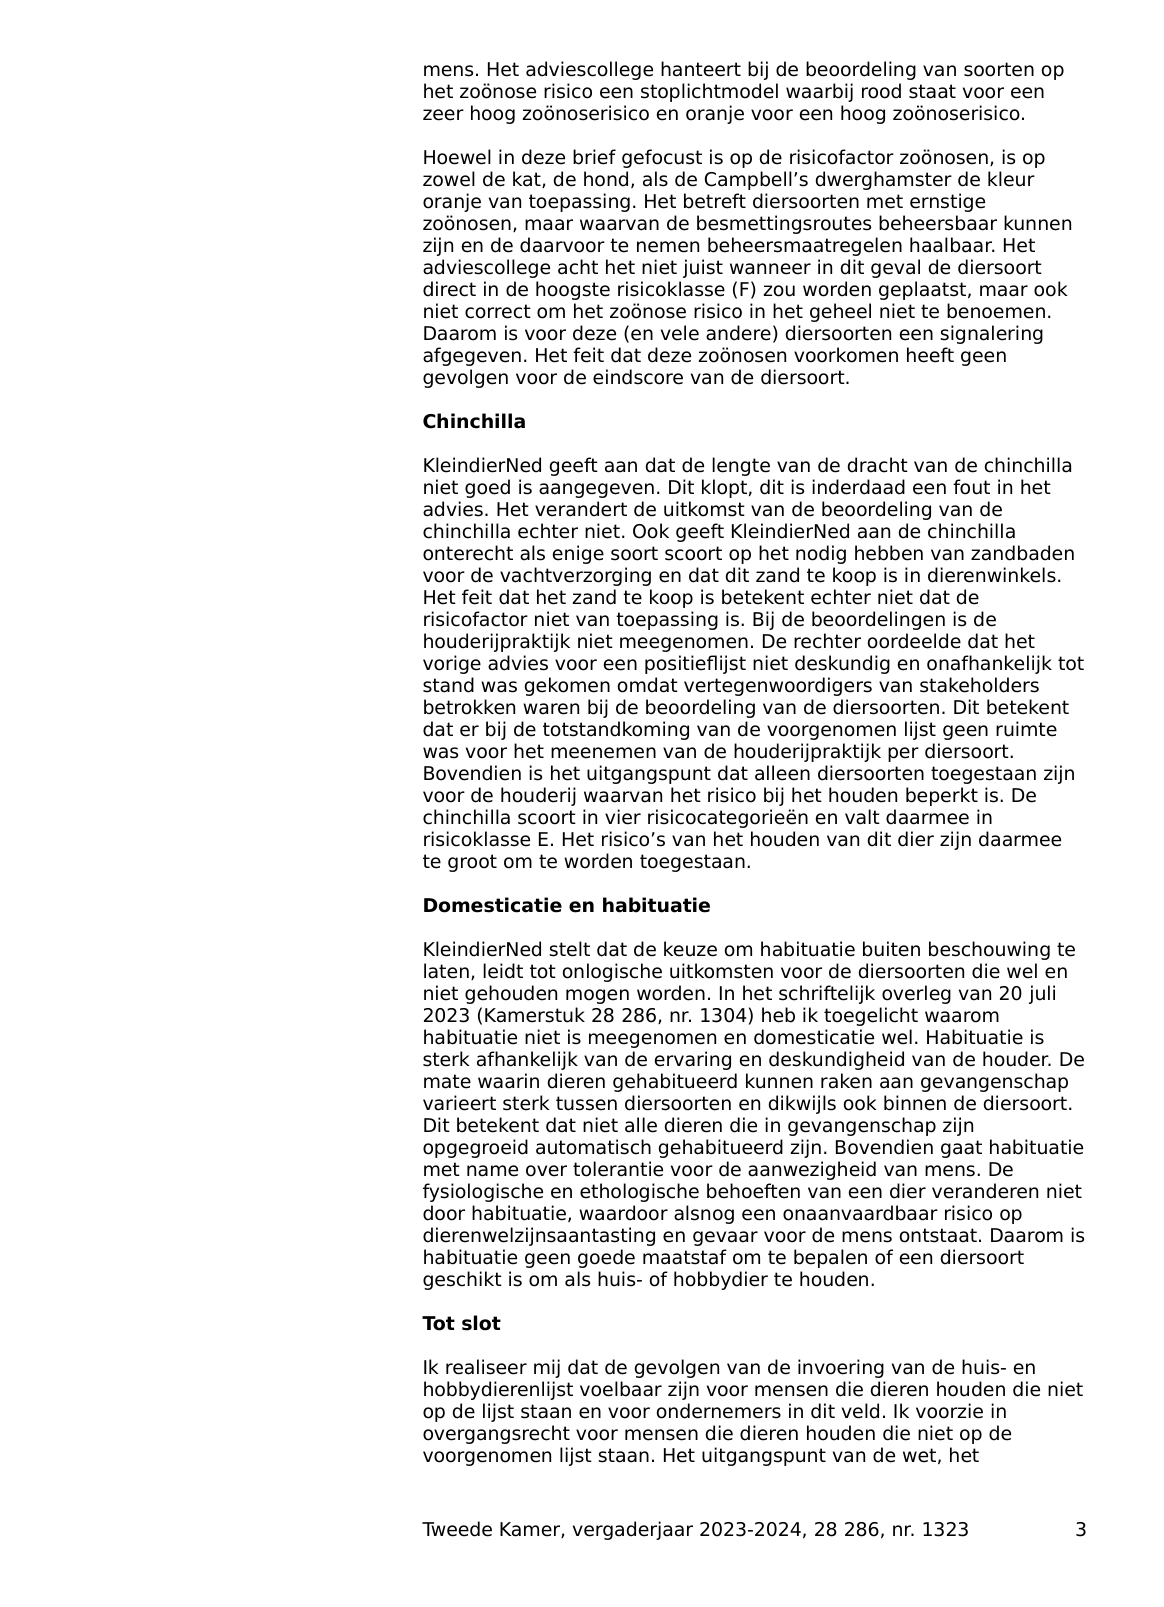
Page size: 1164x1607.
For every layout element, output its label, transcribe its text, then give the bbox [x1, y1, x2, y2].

text mens. Het adviescollege hanteert bij de beoordeling van soorten op het zoönose risico een stoplichtmodel waarbij rood staat voor een zeer hoog zoönoserisico en oranje voor een hoog zoönoserisico. [422, 59, 1087, 125]
text KleindierNed geeft aan dat de lengte van de dracht van de chinchilla niet goed is aangegeven. Dit klopt, dit is inderdaad een fout in het advies. Het verandert de uitkomst van de beoordeling van de chinchilla echter niet. Ook geeft KleindierNed aan de chinchilla onterecht als enige soort scoort op het nodig hebben van zandbaden voor de vachtverzorging en dat dit zand te koop is in dierenwinkels. Het feit dat het zand te koop is betekent echter niet dat de risicofactor niet van toepassing is. Bij de beoordelingen is de houderijpraktijk niet meegenomen. De rechter oordeelde dat het vorige advies voor een positieflijst niet deskundig en onafhankelijk tot stand was gekomen omdat vertegenwoordigers van stakeholders betrokken waren bij de beoordeling van de diersoorten. Dit betekent dat er bij de totstandkoming van de voorgenomen lijst geen ruimte was voor het meenemen van de houderijpraktijk per diersoort. Bovendien is het uitgangspunt dat alleen diersoorten toegestaan zijn voor de houderij waarvan het risico bij het houden beperkt is. De chinchilla scoort in vier risicocategorieën en valt daarmee in risicoklasse E. Het risico’s van het houden van dit dier zijn daarmee te groot om te worden toegestaan. [422, 455, 1087, 873]
text KleindierNed stelt dat de keuze om habituatie buiten beschouwing te laten, leidt tot onlogische uitkomsten voor de diersoorten die wel en niet gehouden mogen worden. In het schriftelijk overleg van 20 juli 2023 (Kamerstuk 28 286, nr. 1304) heb ik toegelicht waarom habituatie niet is meegenomen en domesticatie wel. Habituatie is sterk afhankelijk van de ervaring en deskundigheid van de houder. De mate waarin dieren gehabitueerd kunnen raken aan gevangenschap varieert sterk tussen diersoorten en dikwijls ook binnen de diersoort. Dit betekent dat niet alle dieren die in gevangenschap zijn opgegroeid automatisch gehabitueerd zijn. Bovendien gaat habituatie met name over tolerantie voor de aanwezigheid van mens. De fysiologische en ethologische behoeften van een dier veranderen niet door habituatie, waardoor alsnog een onaanvaardbaar risico op dierenwelzijnsaantasting en gevaar voor de mens ontstaat. Daarom is habituatie geen goede maatstaf om te bepalen of een diersoort geschikt is om als huis- of hobbydier te houden. [422, 939, 1087, 1291]
subtitle Tot slot [422, 1313, 1087, 1335]
subtitle Chinchilla [422, 411, 1087, 433]
text Hoewel in deze brief gefocust is op de risicofactor zoönosen, is op zowel de kat, de hond, als de Campbell’s dwerghamster de kleur oranje van toepassing. Het betreft diersoorten met ernstige zoönosen, maar waarvan de besmettingsroutes beheersbaar kunnen zijn en de daarvoor te nemen beheersmaatregelen haalbaar. Het adviescollege acht het niet juist wanneer in dit geval de diersoort direct in de hoogste risicoklasse (F) zou worden geplaatst, maar ook niet correct om het zoönose risico in het geheel niet te benoemen. Daarom is voor deze (en vele andere) diersoorten een signalering afgegeven. Het feit dat deze zoönosen voorkomen heeft geen gevolgen voor de eindscore van de diersoort. [422, 147, 1087, 389]
text Ik realiseer mij dat de gevolgen van de invoering van de huis- en hobbydierenlijst voelbaar zijn voor mensen die dieren houden die niet op de lijst staan en voor ondernemers in dit veld. Ik voorzie in overgangsrecht voor mensen die dieren houden die niet op de voorgenomen lijst staan. Het uitgangspunt van de wet, het [422, 1357, 1087, 1467]
subtitle Domesticatie en habituatie [422, 895, 1087, 917]
